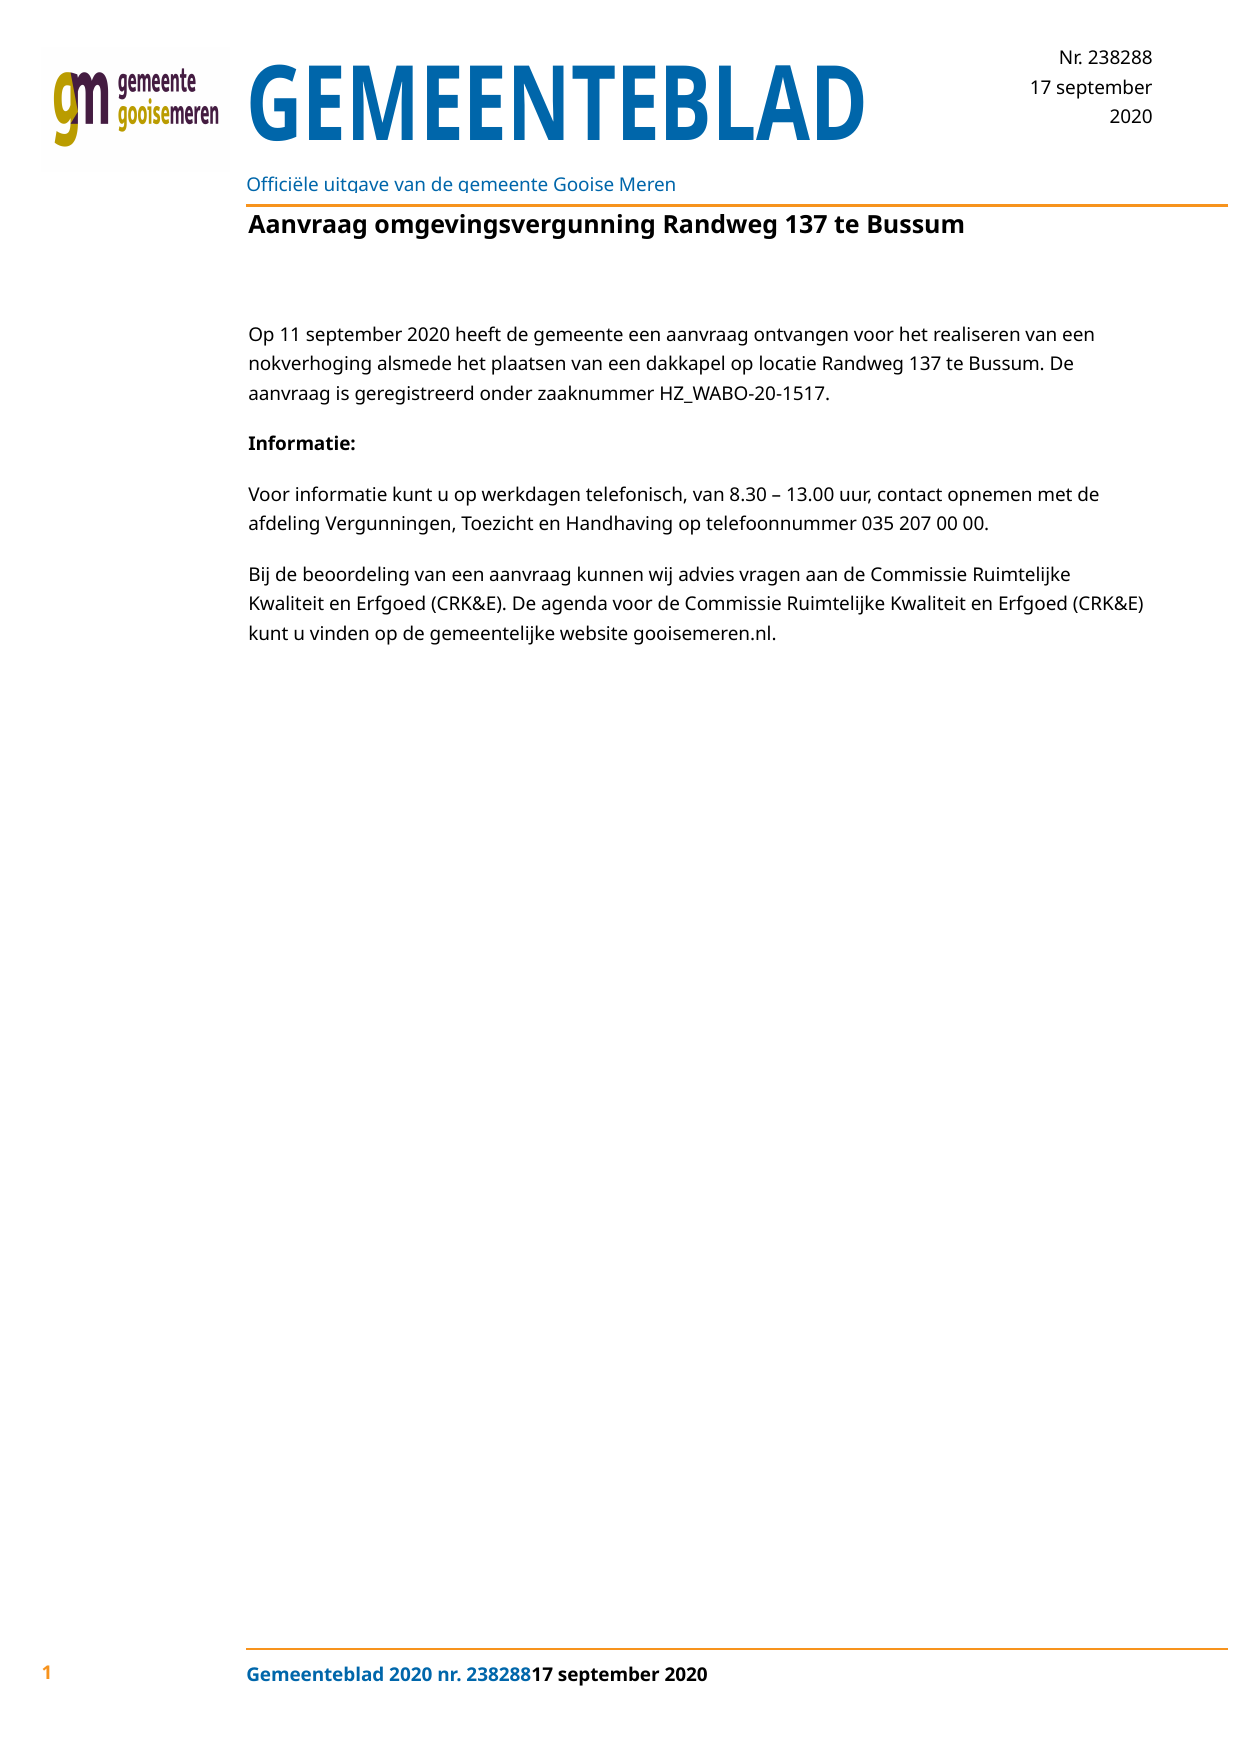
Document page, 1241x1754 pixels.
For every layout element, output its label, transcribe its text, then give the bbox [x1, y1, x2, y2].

text Aanvraag omgevingsvergunning Randweg 137 te Bussum [248, 207, 1152, 241]
text Op 11 september 2020 heeft de gemeente een aanvraag ontvangen voor het realiseren van een nokverhoging alsmede het plaatsen van een dakkapel op locatie Randweg 137 te Bussum. De aanvraag is geregistreerd onder zaaknummer HZ_WABO-20-1517. [248, 321, 1152, 406]
picture [41, 47, 231, 172]
text Informatie: [248, 430, 1152, 456]
text Voor informatie kunt u op werkdagen telefonisch, van 8.30 – 13.00 uur, contact opnemen met de afdeling Vergunningen, Toezicht en Handhaving op telefoonnummer 035 207 00 00. [248, 481, 1152, 536]
text Bij de beoordeling van een aanvraag kunnen wij advies vragen aan de Commissie Ruimtelijke Kwaliteit en Erfgoed (CRK&E). De agenda voor de Commissie Ruimtelijke Kwaliteit en Erfgoed (CRK&E) kunt u vinden op de gemeentelijke website gooisemeren.nl. [248, 561, 1152, 646]
